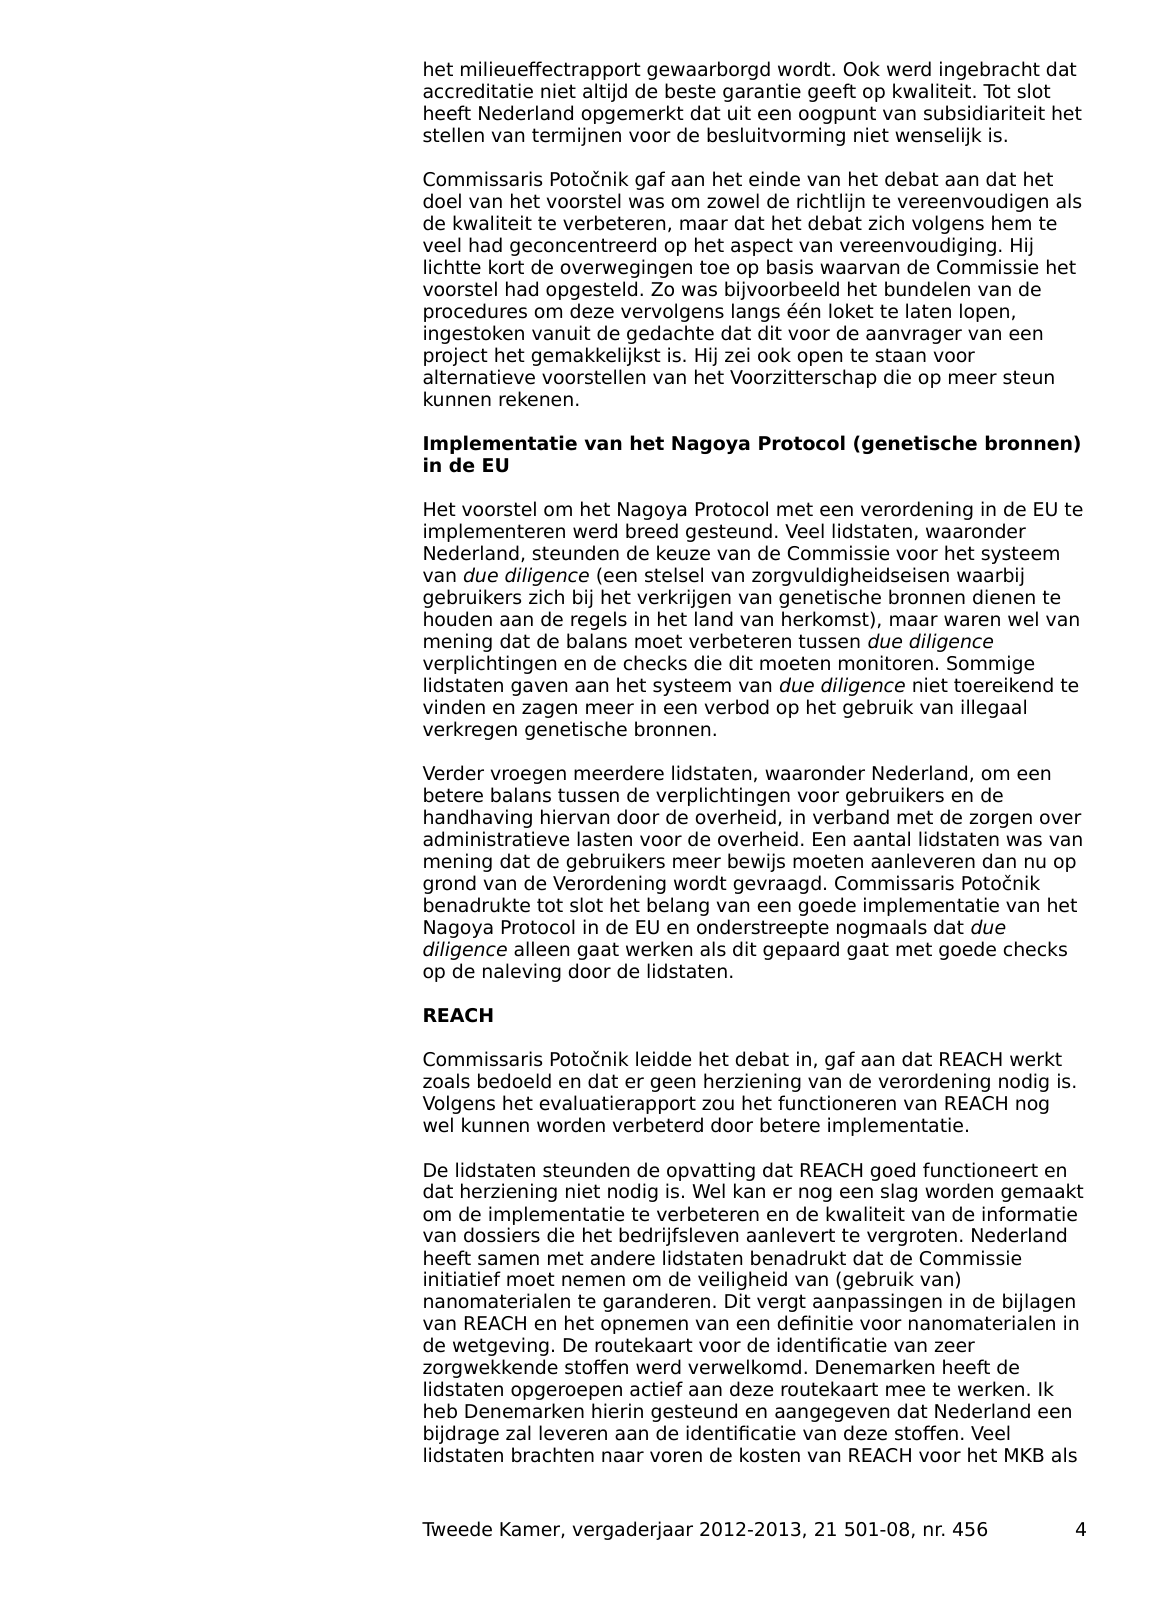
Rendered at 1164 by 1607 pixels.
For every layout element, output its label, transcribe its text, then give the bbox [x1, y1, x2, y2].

text Commissaris Potočnik leidde het debat in, gaf aan dat REACH werkt zoals bedoeld en dat er geen herziening van de verordening nodig is. Volgens het evaluatierapport zou het functioneren van REACH nog wel kunnen worden verbeterd door betere implementatie. [422, 1049, 1087, 1137]
text De lidstaten steunden de opvatting dat REACH goed functioneert en dat herziening niet nodig is. Wel kan er nog een slag worden gemaakt om de implementatie te verbeteren en de kwaliteit van de informatie van dossiers die het bedrijfsleven aanlevert te vergroten. Nederland heeft samen met andere lidstaten benadrukt dat de Commissie initiatief moet nemen om de veiligheid van (gebruik van) nanomaterialen te garanderen. Dit vergt aanpassingen in de bijlagen van REACH en het opnemen van een definitie voor nanomaterialen in de wetgeving. De routekaart voor de identificatie van zeer zorgwekkende stoffen werd verwelkomd. Denemarken heeft de lidstaten opgeroepen actief aan deze routekaart mee te werken. Ik heb Denemarken hierin gesteund en aangegeven dat Nederland een bijdrage zal leveren aan de identificatie van deze stoffen. Veel lidstaten brachten naar voren de kosten van REACH voor het MKB als [422, 1159, 1087, 1467]
text het milieueffectrapport gewaarborgd wordt. Ook werd ingebracht dat accreditatie niet altijd de beste garantie geeft op kwaliteit. Tot slot heeft Nederland opgemerkt dat uit een oogpunt van subsidiariteit het stellen van termijnen voor de besluitvorming niet wenselijk is. [422, 59, 1087, 147]
subtitle Implementatie van het Nagoya Protocol (genetische bronnen) in de EU [422, 433, 1087, 477]
text Het voorstel om het Nagoya Protocol met een verordening in de EU te implementeren werd breed gesteund. Veel lidstaten, waaronder Nederland, steunden de keuze van de Commissie voor het systeem van due diligence (een stelsel van zorgvuldigheidseisen waarbij gebruikers zich bij het verkrijgen van genetische bronnen dienen te houden aan de regels in het land van herkomst), maar waren wel van mening dat de balans moet verbeteren tussen due diligence verplichtingen en de checks die dit moeten monitoren. Sommige lidstaten gaven aan het systeem van due diligence niet toereikend te vinden en zagen meer in een verbod op het gebruik van illegaal verkregen genetische bronnen. [422, 499, 1087, 741]
subtitle REACH [422, 1005, 1087, 1027]
text Commissaris Potočnik gaf aan het einde van het debat aan dat het doel van het voorstel was om zowel de richtlijn te vereenvoudigen als de kwaliteit te verbeteren, maar dat het debat zich volgens hem te veel had geconcentreerd op het aspect van vereenvoudiging. Hij lichtte kort de overwegingen toe op basis waarvan de Commissie het voorstel had opgesteld. Zo was bijvoorbeeld het bundelen van de procedures om deze vervolgens langs één loket te laten lopen, ingestoken vanuit de gedachte dat dit voor de aanvrager van een project het gemakkelijkst is. Hij zei ook open te staan voor alternatieve voorstellen van het Voorzitterschap die op meer steun kunnen rekenen. [422, 169, 1087, 411]
text Verder vroegen meerdere lidstaten, waaronder Nederland, om een betere balans tussen de verplichtingen voor gebruikers en de handhaving hiervan door de overheid, in verband met de zorgen over administratieve lasten voor de overheid. Een aantal lidstaten was van mening dat de gebruikers meer bewijs moeten aanleveren dan nu op grond van de Verordening wordt gevraagd. Commissaris Potočnik benadrukte tot slot het belang van een goede implementatie van het Nagoya Protocol in de EU en onderstreepte nogmaals dat due diligence alleen gaat werken als dit gepaard gaat met goede checks op de naleving door de lidstaten. [422, 763, 1087, 983]
